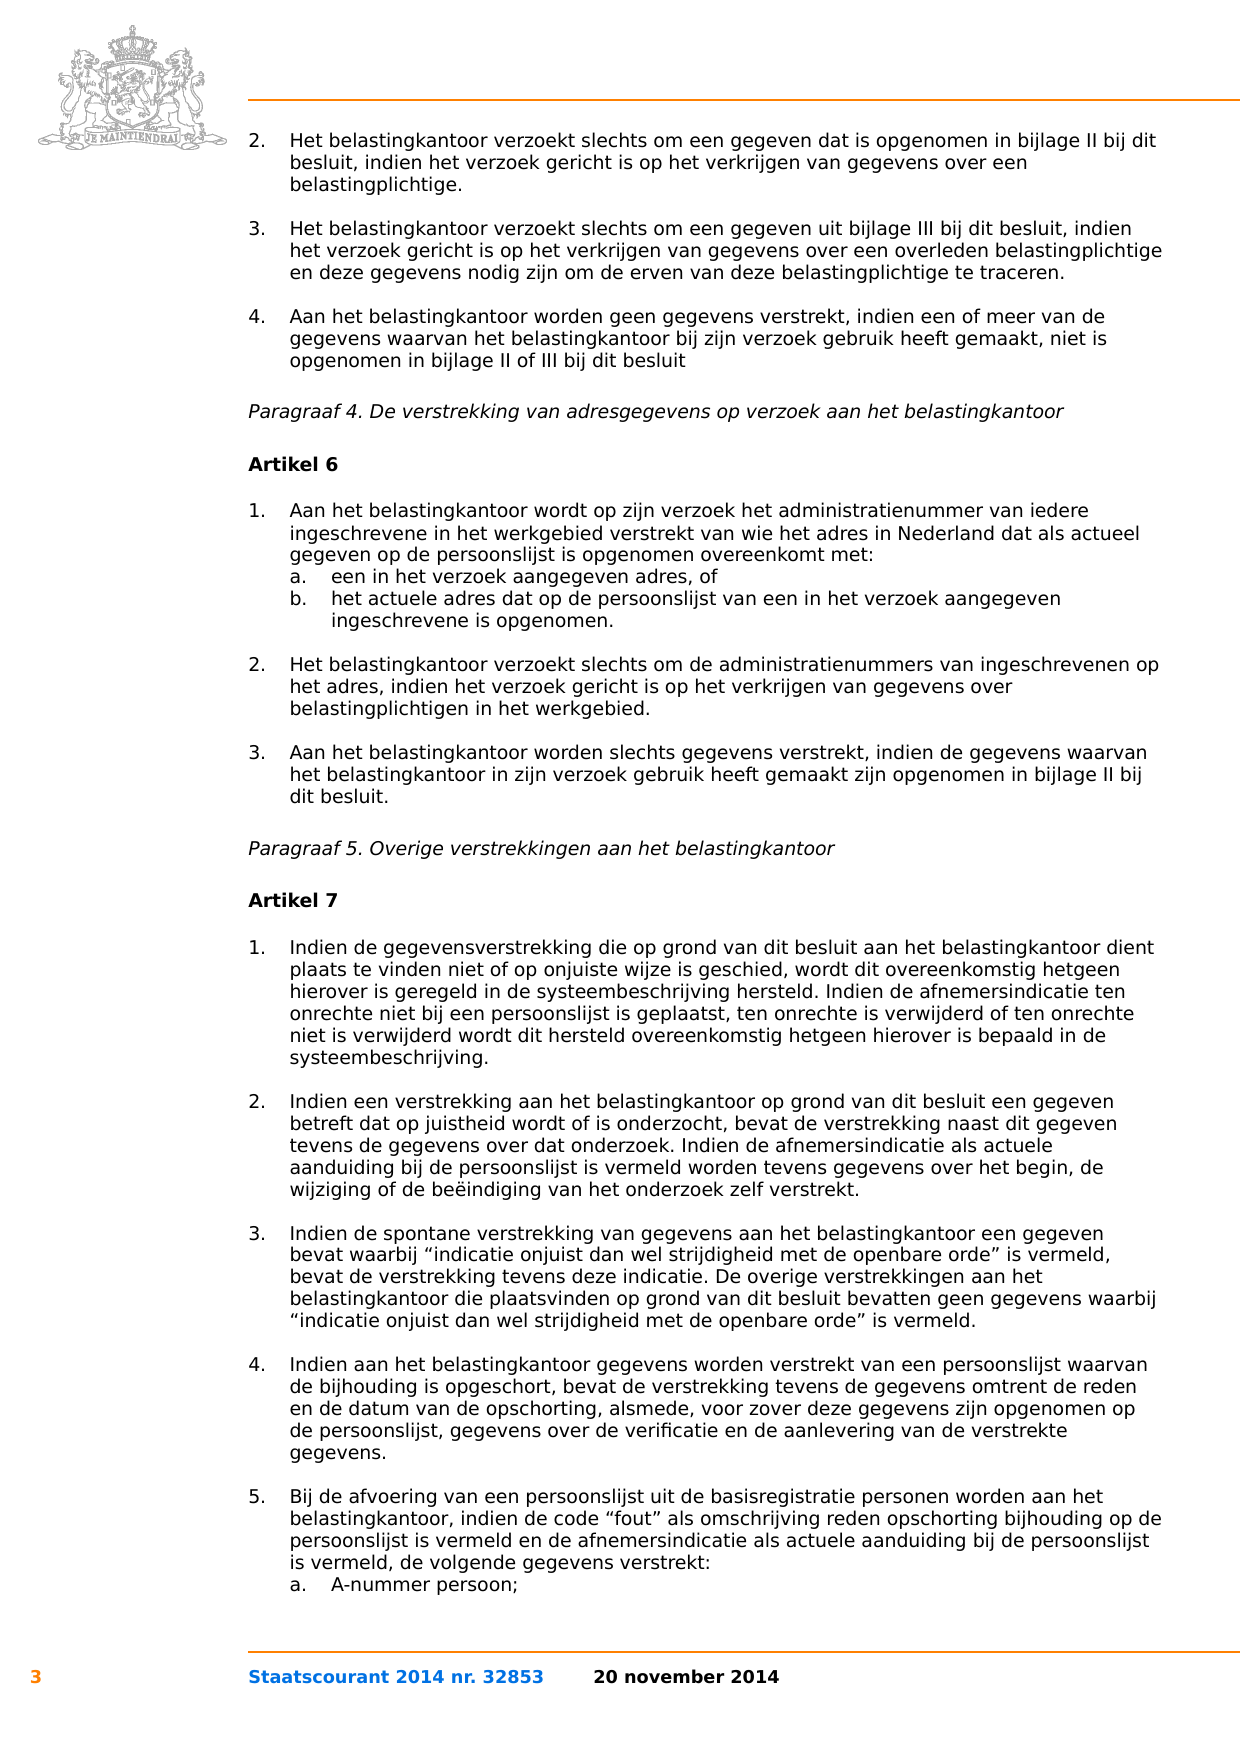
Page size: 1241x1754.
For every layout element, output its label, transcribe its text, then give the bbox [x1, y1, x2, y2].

text 4. Indien aan het belastingkantoor gegevens worden verstrekt van een persoonslijst waarvan de bijhouding is opgeschort, bevat de verstrekking tevens de gegevens omtrent de reden en de datum van de opschorting, alsmede, voor zover deze gegevens zijn opgenomen op de persoonslijst, gegevens over de verificatie en de aanlevering van de verstrekte gegevens. [248, 1354, 1163, 1464]
subtitle Artikel 6 [248, 453, 1163, 475]
subtitle Artikel 7 [248, 890, 1163, 912]
text 1. Aan het belastingkantoor wordt op zijn verzoek het administratienummer van iedere ingeschrevene in het werkgebied verstrekt van wie het adres in Nederland dat als actueel gegeven op de persoonslijst is opgenomen overeenkomt met: [248, 500, 1163, 566]
picture [38, 25, 227, 150]
text 3. Indien de spontane verstrekking van gegevens aan het belastingkantoor een gegeven bevat waarbij “indicatie onjuist dan wel strijdigheid met de openbare orde” is vermeld, bevat de verstrekking tevens deze indicatie. De overige verstrekkingen aan het belastingkantoor die plaatsvinden op grond van dit besluit bevatten geen gegevens waarbij “indicatie onjuist dan wel strijdigheid met de openbare orde” is vermeld. [248, 1222, 1163, 1332]
text 1. Indien de gegevensverstrekking die op grond van dit besluit aan het belastingkantoor dient plaats te vinden niet of op onjuiste wijze is geschied, wordt dit overeenkomstig hetgeen hierover is geregeld in de systeembeschrijving hersteld. Indien de afnemersindicatie ten onrechte niet bij een persoonslijst is geplaatst, ten onrechte is verwijderd of ten onrechte niet is verwijderd wordt dit hersteld overeenkomstig hetgeen hierover is bepaald in de systeembeschrijving. [248, 937, 1163, 1069]
text 2. Het belastingkantoor verzoekt slechts om een gegeven dat is opgenomen in bijlage II bij dit besluit, indien het verzoek gericht is op het verkrijgen van gegevens over een belastingplichtige. [248, 130, 1163, 196]
text b. het actuele adres dat op de persoonslijst van een in het verzoek aangegeven ingeschrevene is opgenomen. [289, 588, 1163, 632]
text 2. Indien een verstrekking aan het belastingkantoor op grond van dit besluit een gegeven betreft dat op juistheid wordt of is onderzocht, bevat de verstrekking naast dit gegeven tevens de gegevens over dat onderzoek. Indien de afnemersindicatie als actuele aanduiding bij de persoonslijst is vermeld worden tevens gegevens over het begin, de wijziging of de beëindiging van het onderzoek zelf verstrekt. [248, 1091, 1163, 1201]
text 3. Aan het belastingkantoor worden slechts gegevens verstrekt, indien de gegevens waarvan het belastingkantoor in zijn verzoek gebruik heeft gemaakt zijn opgenomen in bijlage II bij dit besluit. [248, 742, 1163, 808]
subtitle Paragraaf 4. De verstrekking van adresgegevens op verzoek aan het belastingkantoor [248, 401, 1163, 423]
text 2. Het belastingkantoor verzoekt slechts om de administratienummers van ingeschrevenen op het adres, indien het verzoek gericht is op het verkrijgen van gegevens over belastingplichtigen in het werkgebied. [248, 654, 1163, 720]
subtitle Paragraaf 5. Overige verstrekkingen aan het belastingkantoor [248, 838, 1163, 860]
text 5. Bij de afvoering van een persoonslijst uit de basisregistratie personen worden aan het belastingkantoor, indien de code “fout” als omschrijving reden opschorting bijhouding op de persoonslijst is vermeld en de afnemersindicatie als actuele aanduiding bij de persoonslijst is vermeld, de volgende gegevens verstrekt: [248, 1486, 1163, 1574]
text a. een in het verzoek aangegeven adres, of [289, 566, 1163, 588]
text 4. Aan het belastingkantoor worden geen gegevens verstrekt, indien een of meer van de gegevens waarvan het belastingkantoor bij zijn verzoek gebruik heeft gemaakt, niet is opgenomen in bijlage II of III bij dit besluit [248, 306, 1163, 371]
text a. A-nummer persoon; [289, 1574, 1163, 1596]
text 3. Het belastingkantoor verzoekt slechts om een gegeven uit bijlage III bij dit besluit, indien het verzoek gericht is op het verkrijgen van gegevens over een overleden belastingplichtige en deze gegevens nodig zijn om de erven van deze belastingplichtige te traceren. [248, 218, 1163, 284]
